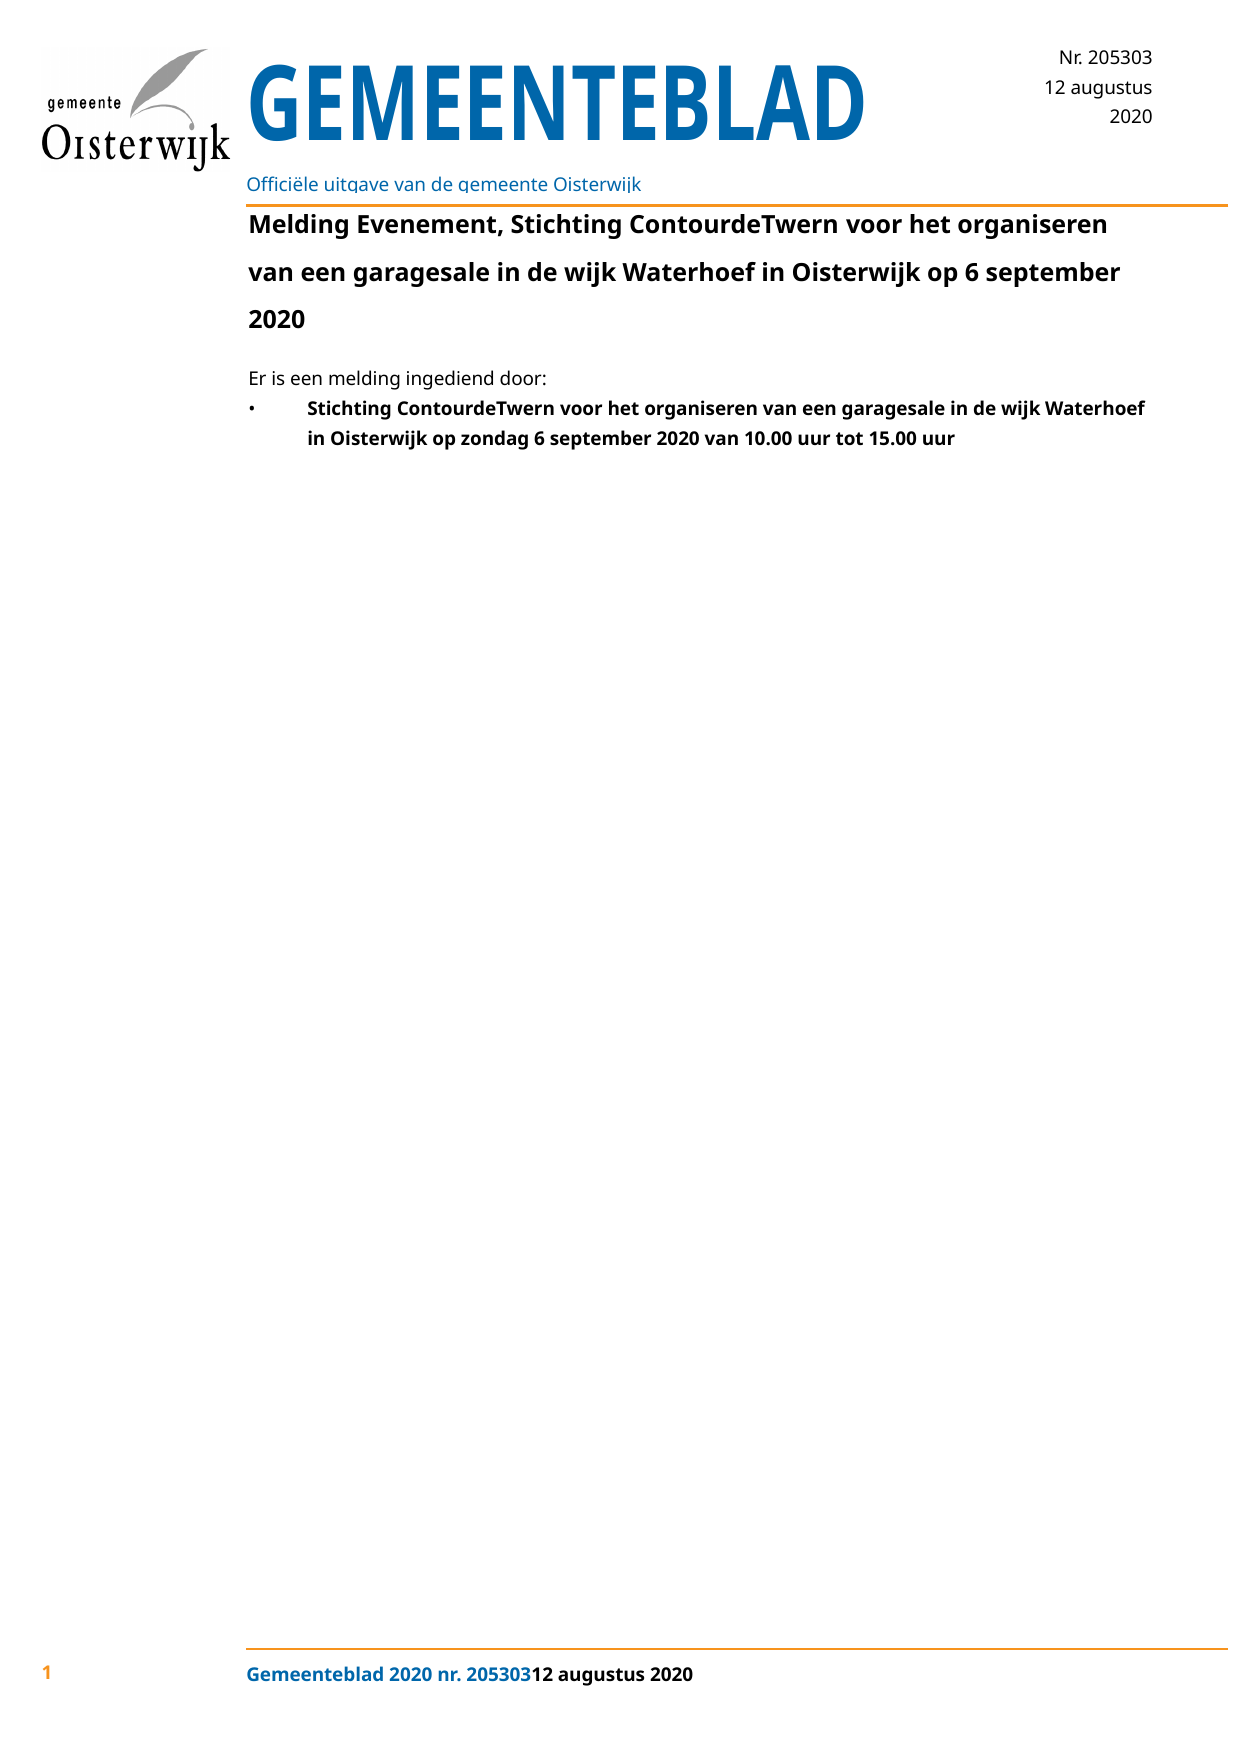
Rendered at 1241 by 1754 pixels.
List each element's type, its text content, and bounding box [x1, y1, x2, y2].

text Melding Evenement, Stichting ContourdeTwern voor het organiseren van een garagesale in de wijk Waterhoef in Oisterwijk op 6 september 2020 [248, 207, 1152, 336]
text Er is een melding ingediend door: [248, 366, 1152, 391]
picture [41, 47, 231, 172]
list Stichting ContourdeTwern voor het organiseren van een garagesale in de wijk Waterhoef in Oisterwijk op zondag 6 september 2020 van 10.00 uur tot 15.00 uur [248, 395, 1152, 450]
